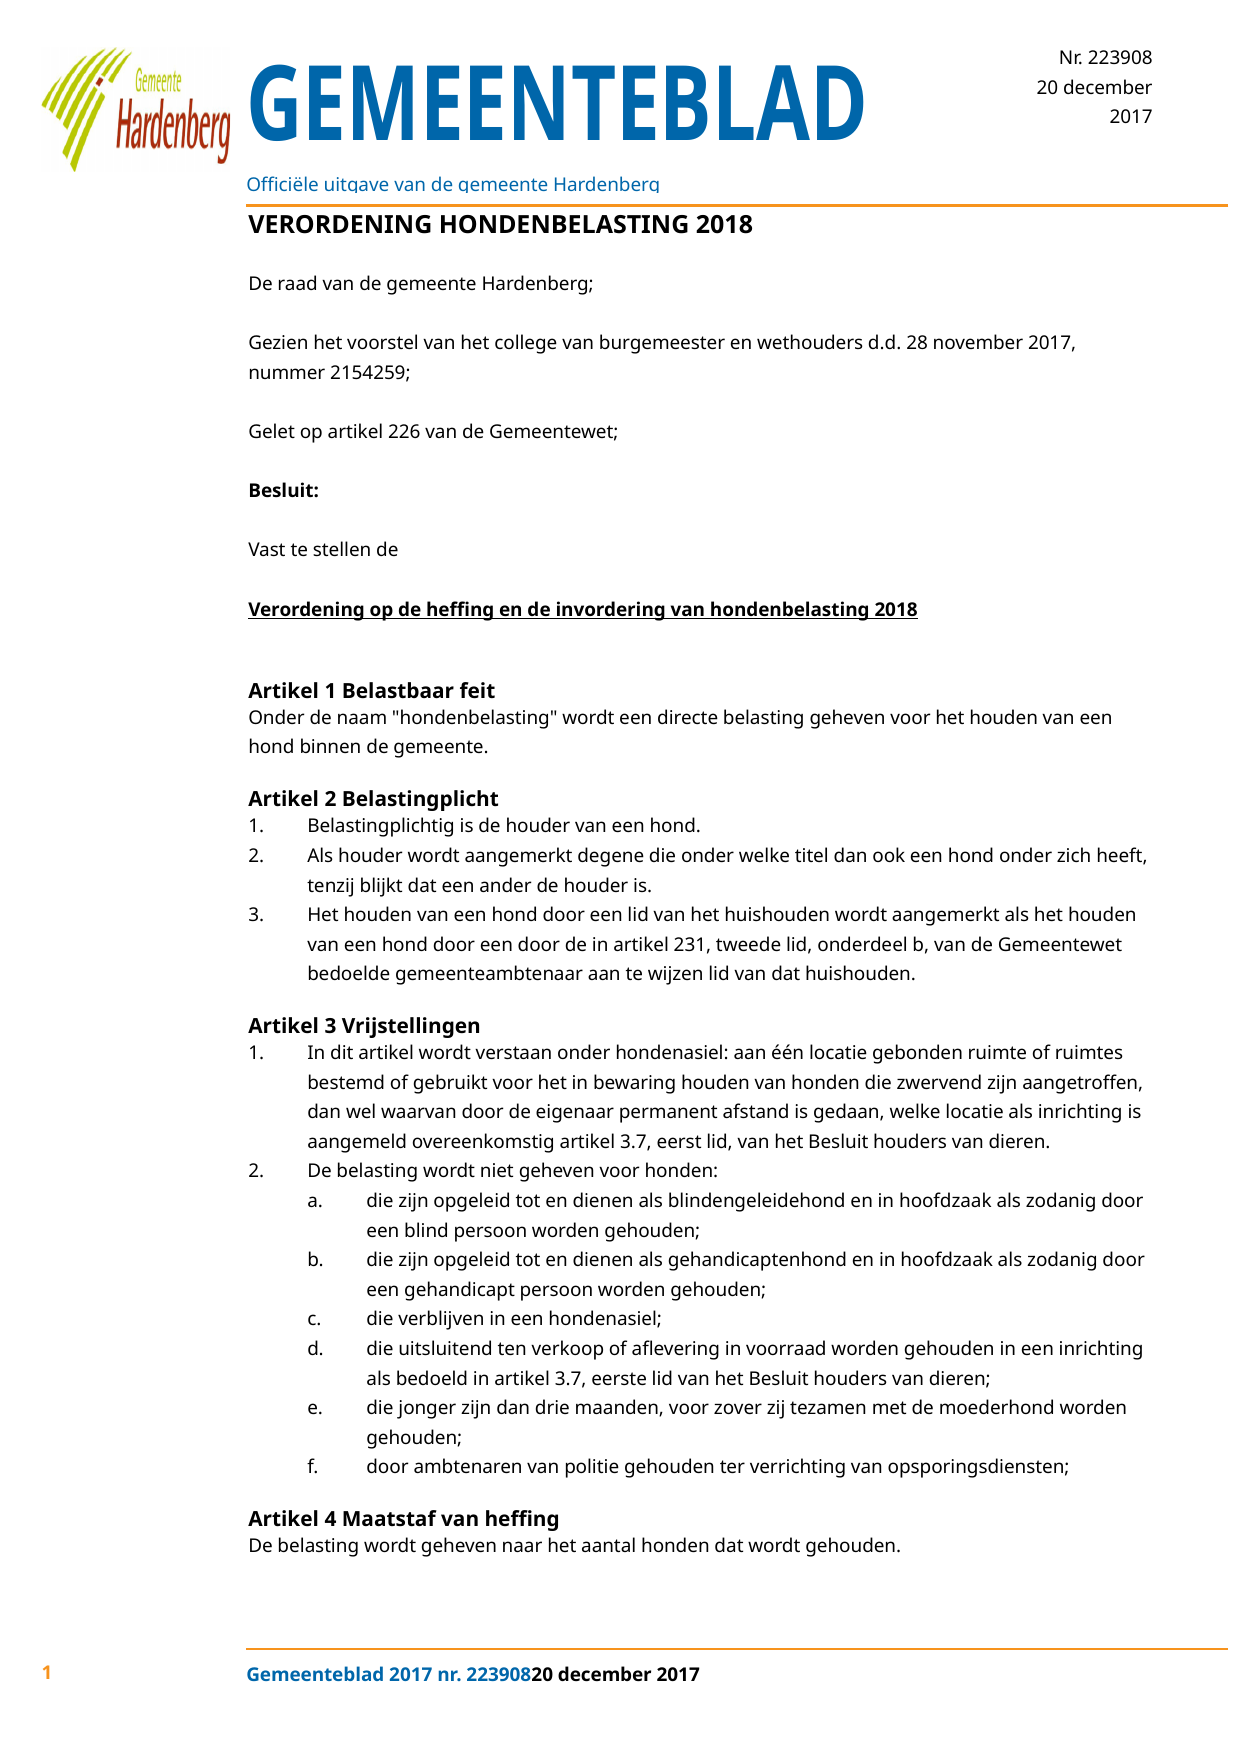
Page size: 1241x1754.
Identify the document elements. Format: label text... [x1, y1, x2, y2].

text Vast te stellen de [248, 537, 1152, 562]
list die verblijven in een hondenasiel; [307, 1306, 1152, 1331]
list Als houder wordt aangemerkt degene die onder welke titel dan ook een hond onder zich heeft, tenzij blijkt dat een ander de houder is. [248, 842, 1152, 897]
list die jonger zijn dan drie maanden, voor zover zij tezamen met de moederhond worden gehouden; [307, 1394, 1152, 1450]
text De belasting wordt geheven naar het aantal honden dat wordt gehouden. [248, 1532, 1152, 1558]
text Artikel 2 Belastingplicht [248, 784, 1152, 813]
text De raad van de gemeente Hardenberg; [248, 270, 1152, 296]
text Artikel 4 Maatstaf van heffing [248, 1504, 1152, 1532]
text Gezien het voorstel van het college van burgemeester en wethouders d.d. 28 november 2017, nummer 2154259; [248, 329, 1152, 385]
list die zijn opgeleid tot en dienen als gehandicaptenhond en in hoofdzaak als zodanig door een gehandicapt persoon worden gehouden; [307, 1246, 1152, 1302]
list Belastingplichtig is de houder van een hond. [248, 813, 1152, 838]
text Gelet op artikel 226 van de Gemeentewet; [248, 418, 1152, 444]
list Het houden van een hond door een lid van het huishouden wordt aangemerkt als het houden van een hond door een door de in artikel 231, tweede lid, onderdeel b, van de Gemeentewet bedoelde gemeenteambtenaar aan te wijzen lid van dat huishouden. [248, 901, 1152, 986]
text Besluit: [248, 477, 1152, 503]
text Onder de naam "hondenbelasting" wordt een directe belasting geheven voor het houden van een hond binnen de gemeente. [248, 704, 1152, 759]
picture [41, 47, 231, 172]
list door ambtenaren van politie gehouden ter verrichting van opsporingsdiensten; [307, 1453, 1152, 1479]
list die zijn opgeleid tot en dienen als blindengeleidehond en in hoofdzaak als zodanig door een blind persoon worden gehouden; [307, 1187, 1152, 1243]
text Artikel 1 Belastbaar feit [248, 676, 1152, 704]
text Artikel 3 Vrijstellingen [248, 1011, 1152, 1039]
list De belasting wordt niet geheven voor honden: [248, 1158, 1152, 1183]
text VERORDENING HONDENBELASTING 2018 [248, 207, 1152, 241]
list die uitsluitend ten verkoop of aflevering in voorraad worden gehouden in een inrichting als bedoeld in artikel 3.7, eerste lid van het Besluit houders van dieren; [307, 1335, 1152, 1391]
list In dit artikel wordt verstaan onder hondenasiel: aan één locatie gebonden ruimte of ruimtes bestemd of gebruikt voor het in bewaring houden van honden die zwervend zijn aangetroffen, dan wel waarvan door de eigenaar permanent afstand is gedaan, welke locatie als inrichting is aangemeld overeenkomstig artikel 3.7, eerst lid, van het Besluit houders van dieren. [248, 1039, 1152, 1154]
text Verordening op de heffing en de invordering van hondenbelasting 2018 [248, 596, 1152, 621]
